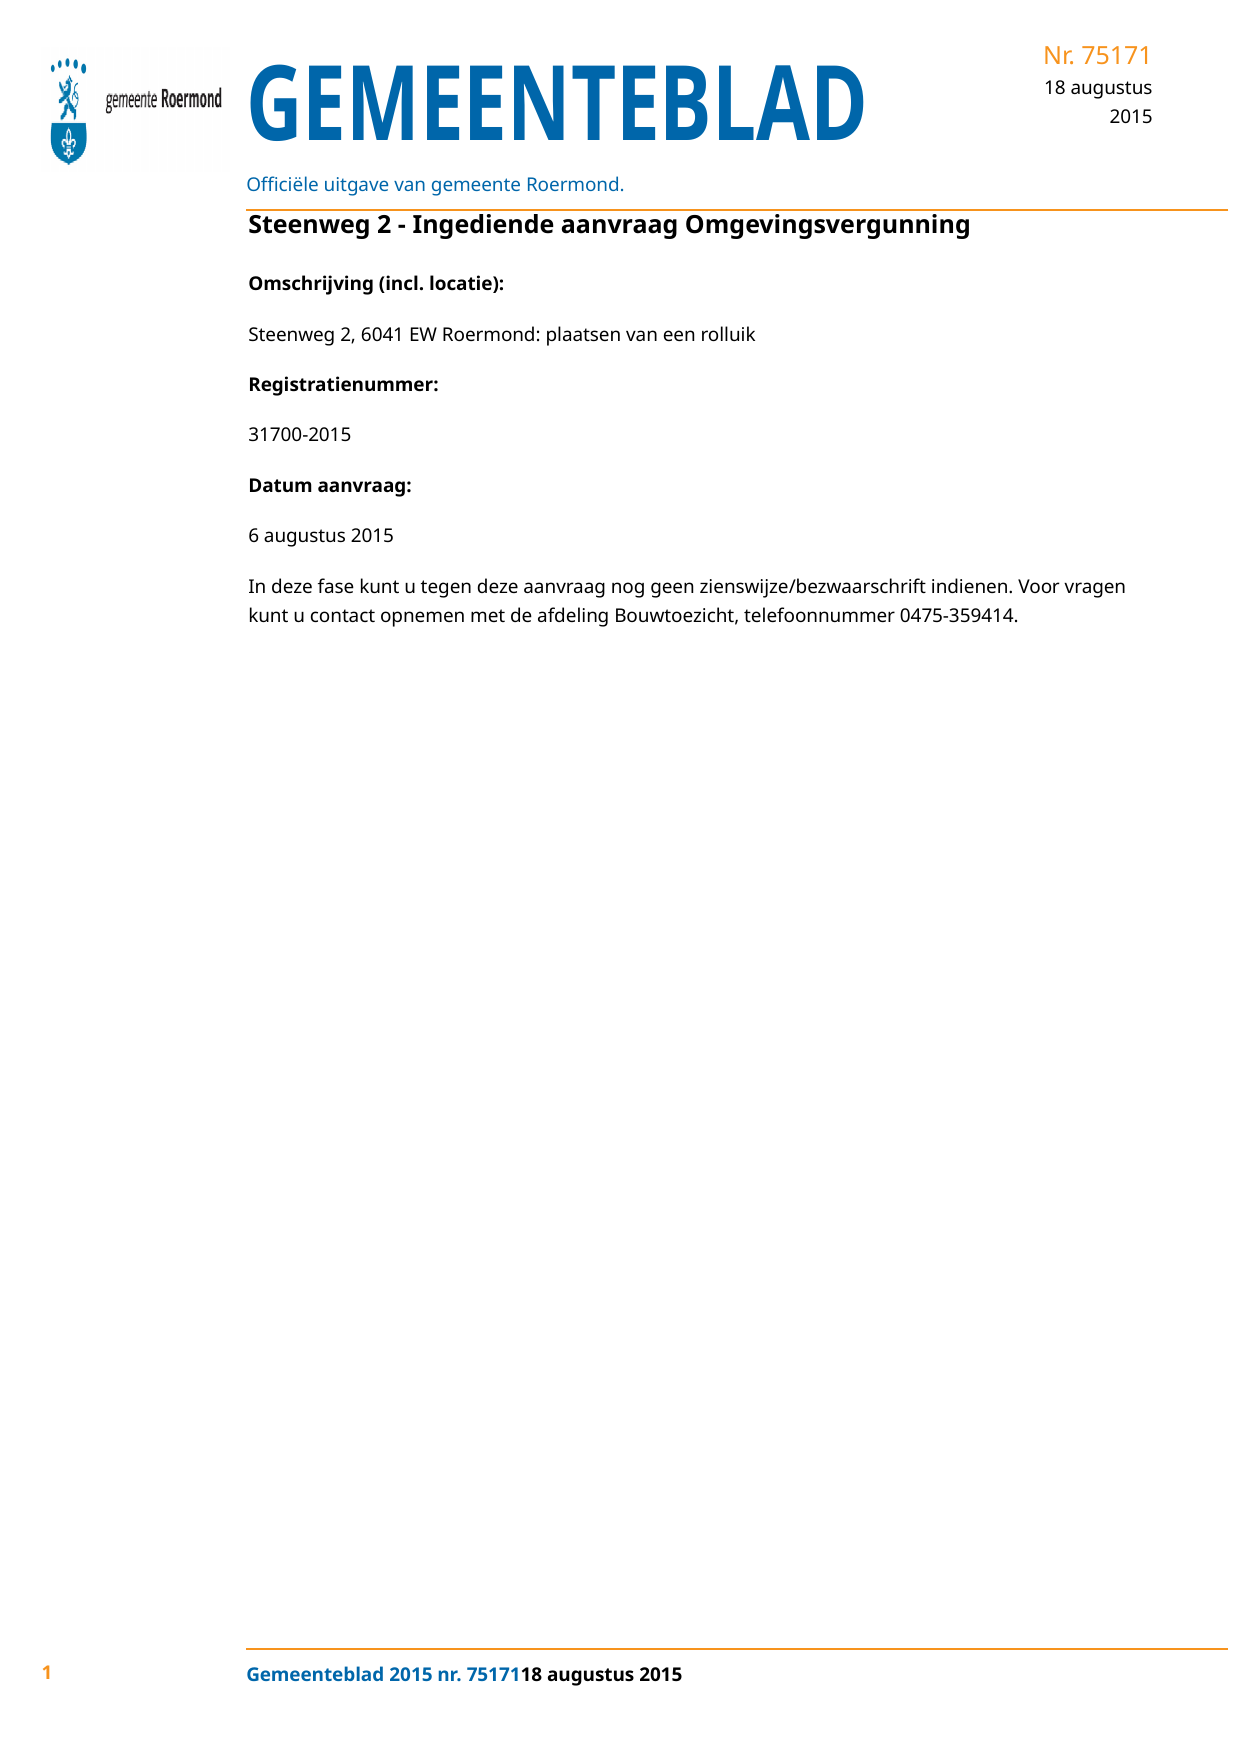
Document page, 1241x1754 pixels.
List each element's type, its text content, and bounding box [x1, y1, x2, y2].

text 31700-2015 [248, 422, 1152, 447]
text Steenweg 2, 6041 EW Roermond: plaatsen van een rolluik [248, 321, 1152, 346]
text Steenweg 2 - Ingediende aanvraag Omgevingsvergunning [248, 211, 1152, 241]
text 6 augustus 2015 [248, 522, 1152, 548]
picture [41, 47, 231, 172]
text Registratienummer: [248, 371, 1152, 397]
text Omschrijving (incl. locatie): [248, 270, 1152, 296]
text In deze fase kunt u tegen deze aanvraag nog geen zienswijze/bezwaarschrift indienen. Voor vragen kunt u contact opnemen met de afdeling Bouwtoezicht, telefoonnummer 0475-359414. [248, 573, 1152, 628]
text Datum aanvraag: [248, 472, 1152, 498]
